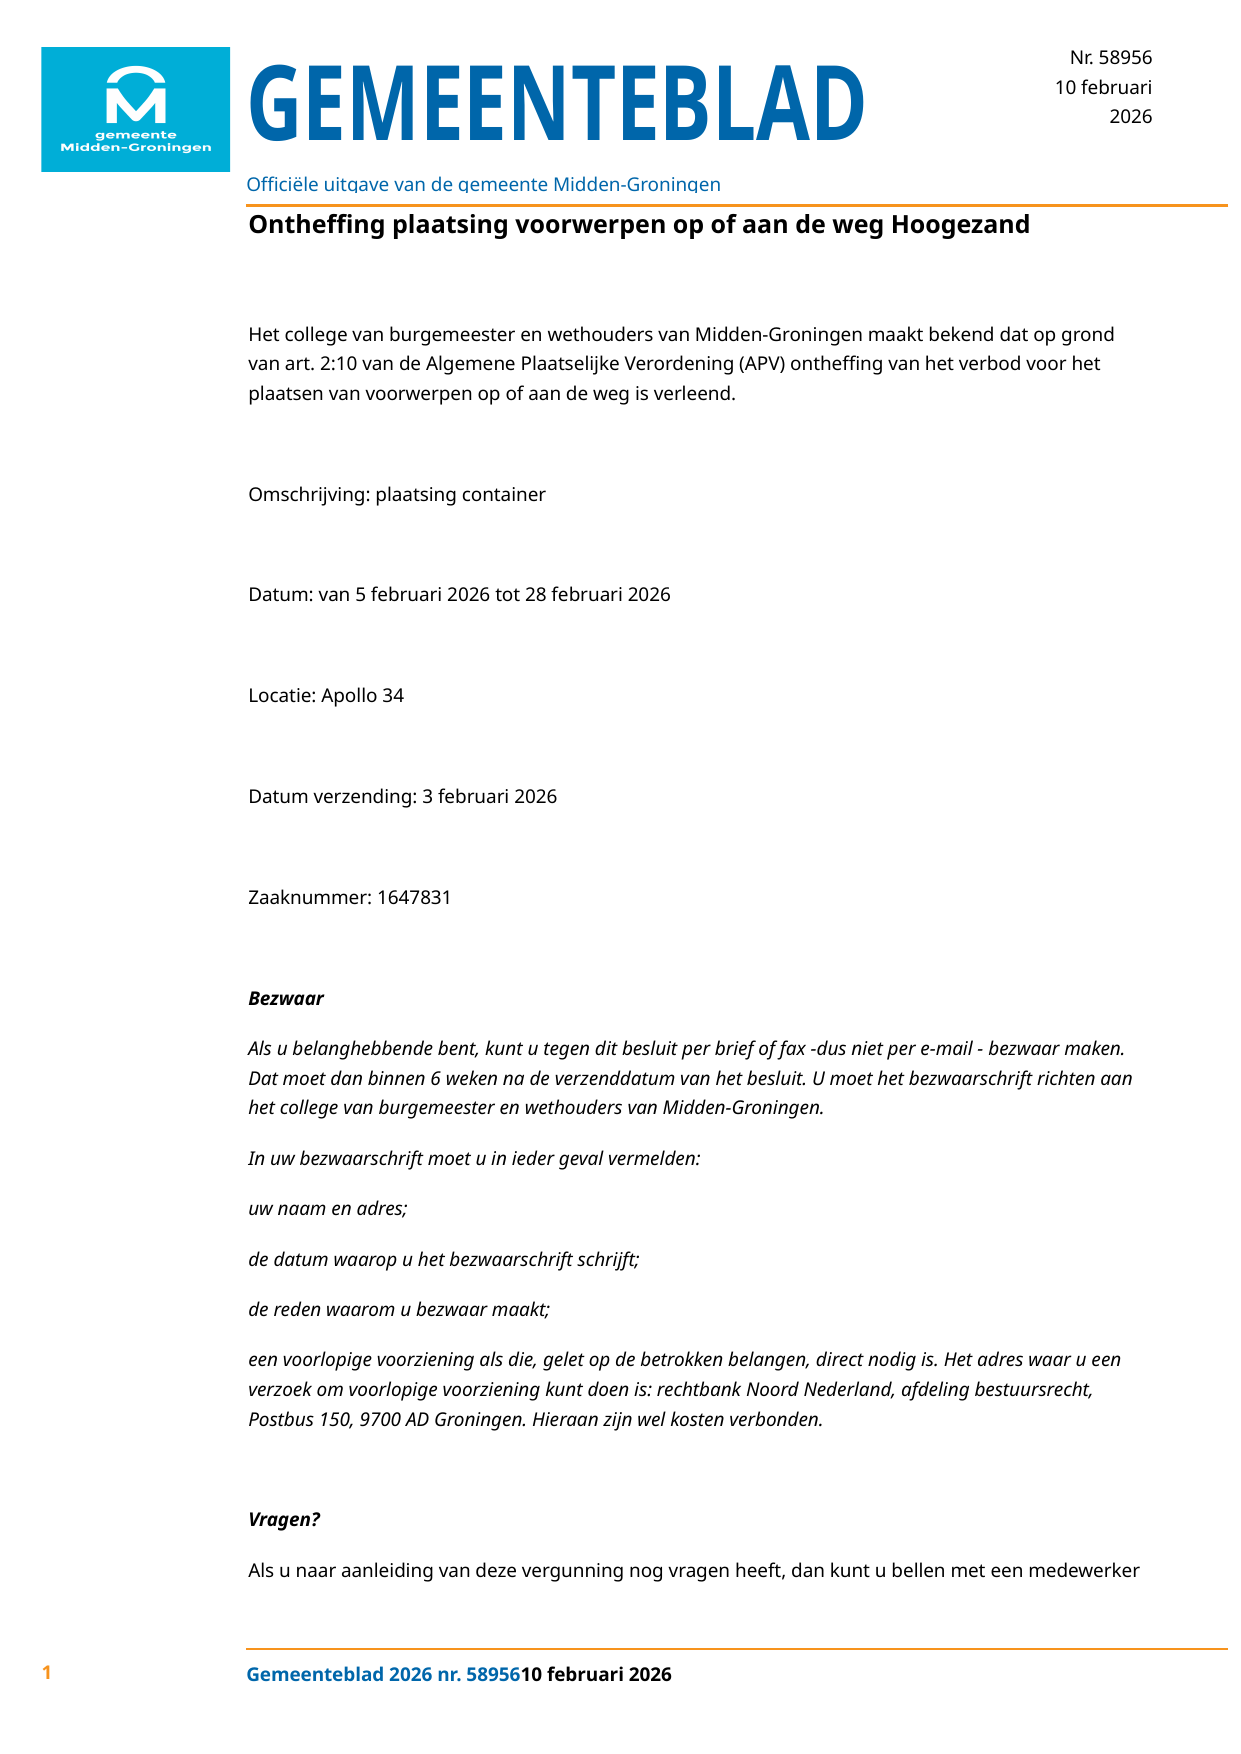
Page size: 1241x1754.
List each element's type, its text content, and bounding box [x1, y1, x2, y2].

text In uw bezwaarschrift moet u in ieder geval vermelden: [248, 1145, 1152, 1171]
text uw naam en adres; [248, 1195, 1152, 1221]
text Bezwaar [248, 985, 1152, 1011]
text Omschrijving: plaatsing container [248, 481, 1152, 506]
picture [184, 146, 190, 153]
text Als u naar aanleiding van deze vergunning nog vragen heeft, dan kunt u bellen met een medewerker [248, 1557, 1152, 1583]
text Ontheffing plaatsing voorwerpen op of aan de weg Hoogezand [248, 207, 1152, 241]
text de reden waarom u bezwaar maakt; [248, 1296, 1152, 1322]
text Vragen? [248, 1507, 1152, 1532]
text Datum: van 5 februari 2026 tot 28 februari 2026 [248, 582, 1152, 607]
text een voorlopige voorziening als die, gelet op de betrokken belangen, direct nodig is. Het adres waar u een verzoek om voorlopige voorziening kunt doen is: rechtbank Noord Nederland, afdeling bestuursrecht, Postbus 150, 9700 AD Groningen. Hieraan zijn wel kosten verbonden. [248, 1347, 1152, 1431]
picture [108, 66, 164, 82]
text de datum waarop u het bezwaarschrift schrijft; [248, 1246, 1152, 1271]
text Als u belanghebbende bent, kunt u tegen dit besluit per brief of fax -dus niet per e-mail - bezwaar maken. Dat moet dan binnen 6 weken na de verzenddatum van het besluit. U moet het bezwaarschrift richten aan het college van burgemeester en wethouders van Midden-Groningen. [248, 1035, 1152, 1120]
picture [107, 89, 165, 122]
text Locatie: Apollo 34 [248, 682, 1152, 708]
text Het college van burgemeester en wethouders van Midden-Groningen maakt bekend dat op grond van art. 2:10 van de Algemene Plaatselijke Verordening (APV) ontheffing van het verbod voor het plaatsen van voorwerpen op of aan de weg is verleend. [248, 321, 1152, 406]
text Zaaknummer: 1647831 [248, 884, 1152, 910]
text Datum verzending: 3 februari 2026 [248, 783, 1152, 809]
